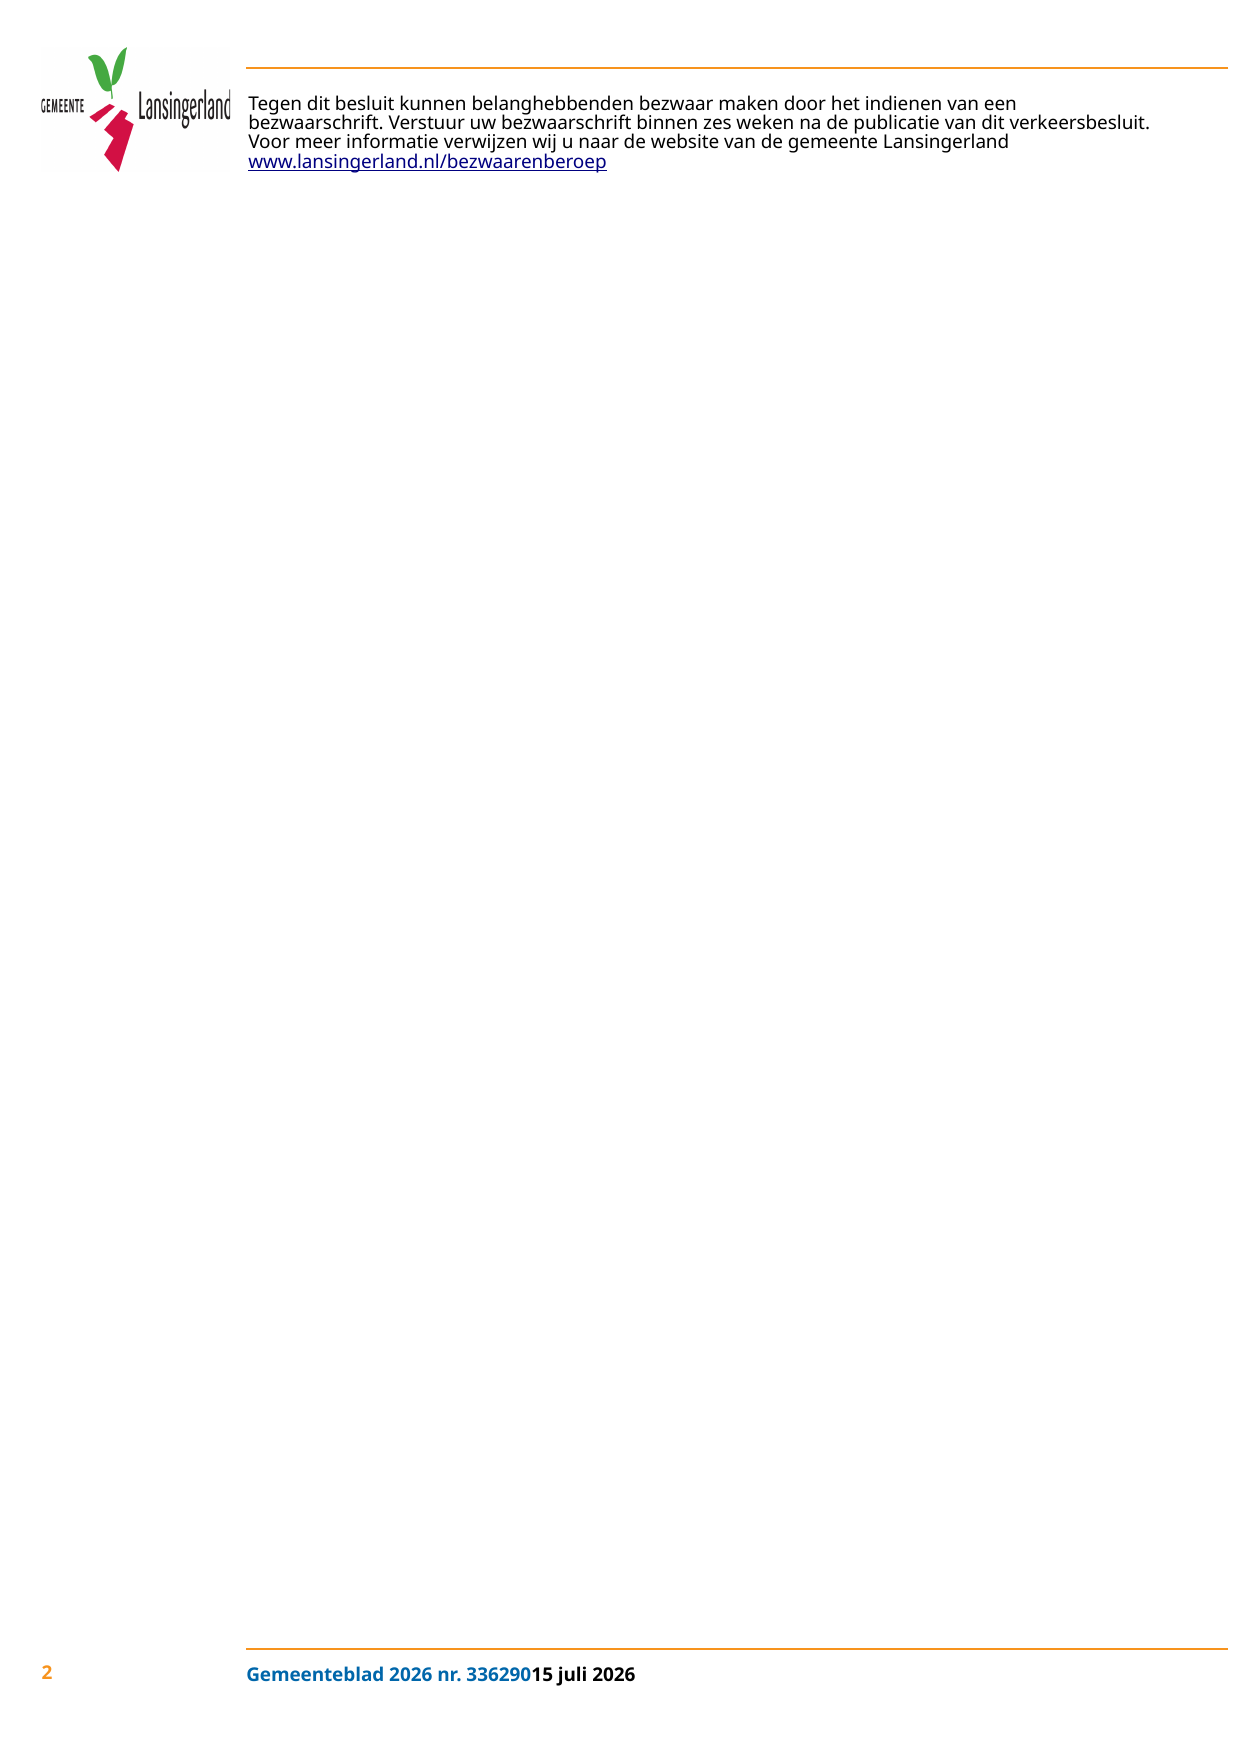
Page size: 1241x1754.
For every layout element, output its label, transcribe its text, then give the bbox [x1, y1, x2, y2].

picture [41, 47, 231, 172]
text Tegen dit besluit kunnen belanghebbenden bezwaar maken door het indienen van een bezwaarschrift. Verstuur uw bezwaarschrift binnen zes weken na de publicatie van dit verkeersbesluit. Voor meer informatie verwijzen wij u naar de website van de gemeente Lansingerland www.lansingerland.nl/bezwaarenberoep [248, 95, 1152, 172]
